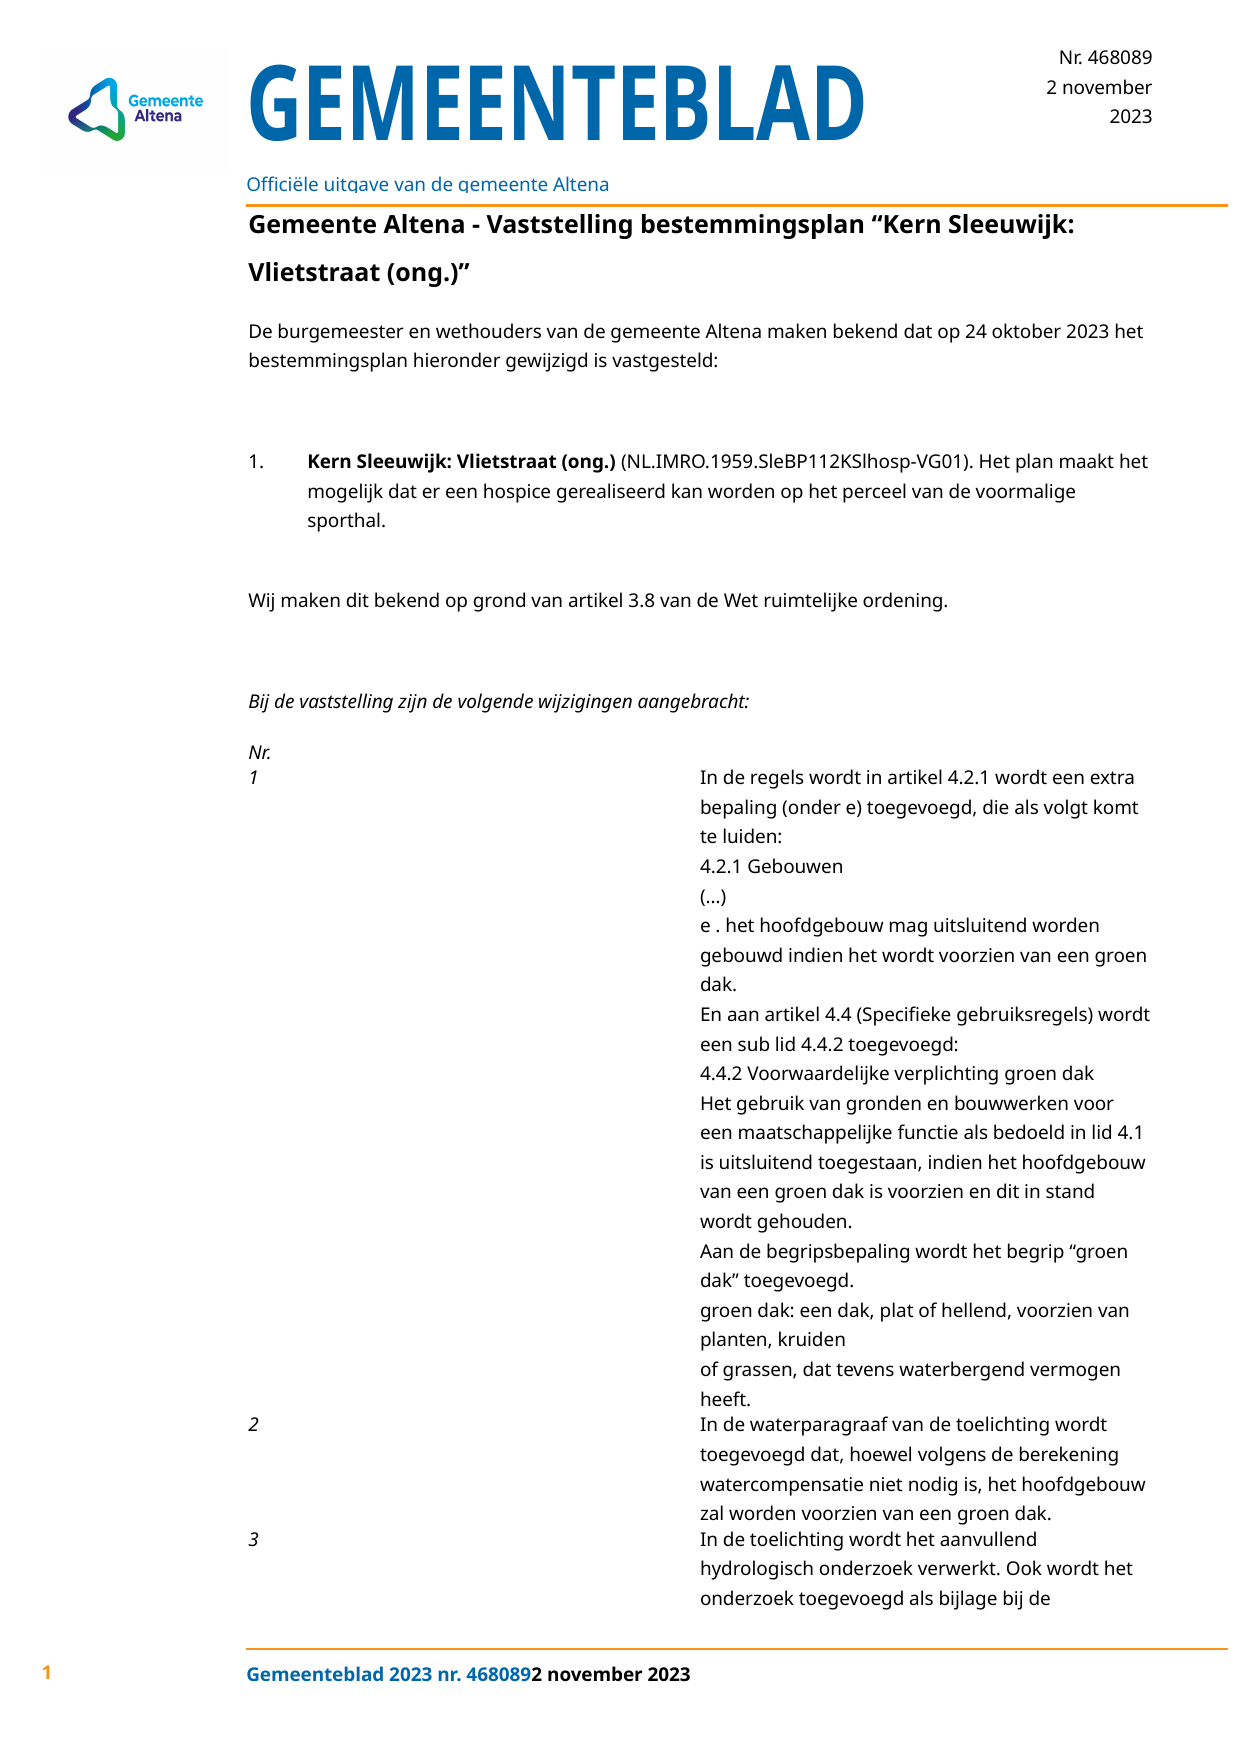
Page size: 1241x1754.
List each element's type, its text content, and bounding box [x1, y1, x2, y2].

table_header Nr. [248, 739, 700, 764]
table_cell 1 [248, 765, 700, 1412]
text De burgemeester en wethouders van de gemeente Altena maken bekend dat op 24 oktober 2023 het bestemmingsplan hieronder gewijzigd is vastgesteld: [248, 318, 1152, 373]
table_cell In de waterparagraaf van de toelichting wordt toegevoegd dat, hoewel volgens de berekening watercompensatie niet nodig is, het hoofdgebouw zal worden voorzien van een groen dak. [700, 1412, 1152, 1526]
table_cell In de toelichting wordt het aanvullend hydrologisch onderzoek verwerkt. Ook wordt het onderzoek toegevoegd als bijlage bij de [700, 1526, 1152, 1611]
text Gemeente Altena - Vaststelling bestemmingsplan “Kern Sleeuwijk: Vlietstraat (ong.)” [248, 207, 1152, 288]
text Bij de vaststelling zijn de volgende wijzigingen aangebracht: [248, 688, 1152, 714]
table_cell 3 [248, 1526, 700, 1611]
list Kern Sleeuwijk: Vlietstraat (ong.) (NL.IMRO.1959.SleBP112KSlhosp-VG01). Het plan maakt het mogelijk dat er een hospice gerealiseerd kan worden op het perceel van de voormalige sporthal. [248, 448, 1152, 533]
table_cell In de regels wordt in artikel 4.2.1 wordt een extra bepaling (onder e) toegevoegd, die als volgt komt te luiden: 4.2.1 Gebouwen (…) e . het hoofdgebouw mag uitsluitend worden gebouwd indien het wordt voorzien van een groen dak. En aan artikel 4.4 (Specifieke gebruiksregels) wordt een sub lid 4.4.2 toegevoegd: 4.4.2 Voorwaardelijke verplichting groen dak Het gebruik van gronden en bouwwerken voor een maatschappelijke functie als bedoeld in lid 4.1 is uitsluitend toegestaan, indien het hoofdgebouw van een groen dak is voorzien en dit in stand wordt gehouden. Aan de begripsbepaling wordt het begrip “groen dak” toegevoegd. groen dak: een dak, plat of hellend, voorzien van planten, kruiden of grassen, dat tevens waterbergend vermogen heeft. [700, 765, 1152, 1412]
table_cell 2 [248, 1412, 700, 1526]
picture [41, 47, 231, 172]
text Wij maken dit bekend op grond van artikel 3.8 van de Wet ruimtelijke ordening. [248, 587, 1152, 613]
table_header [700, 739, 1152, 764]
